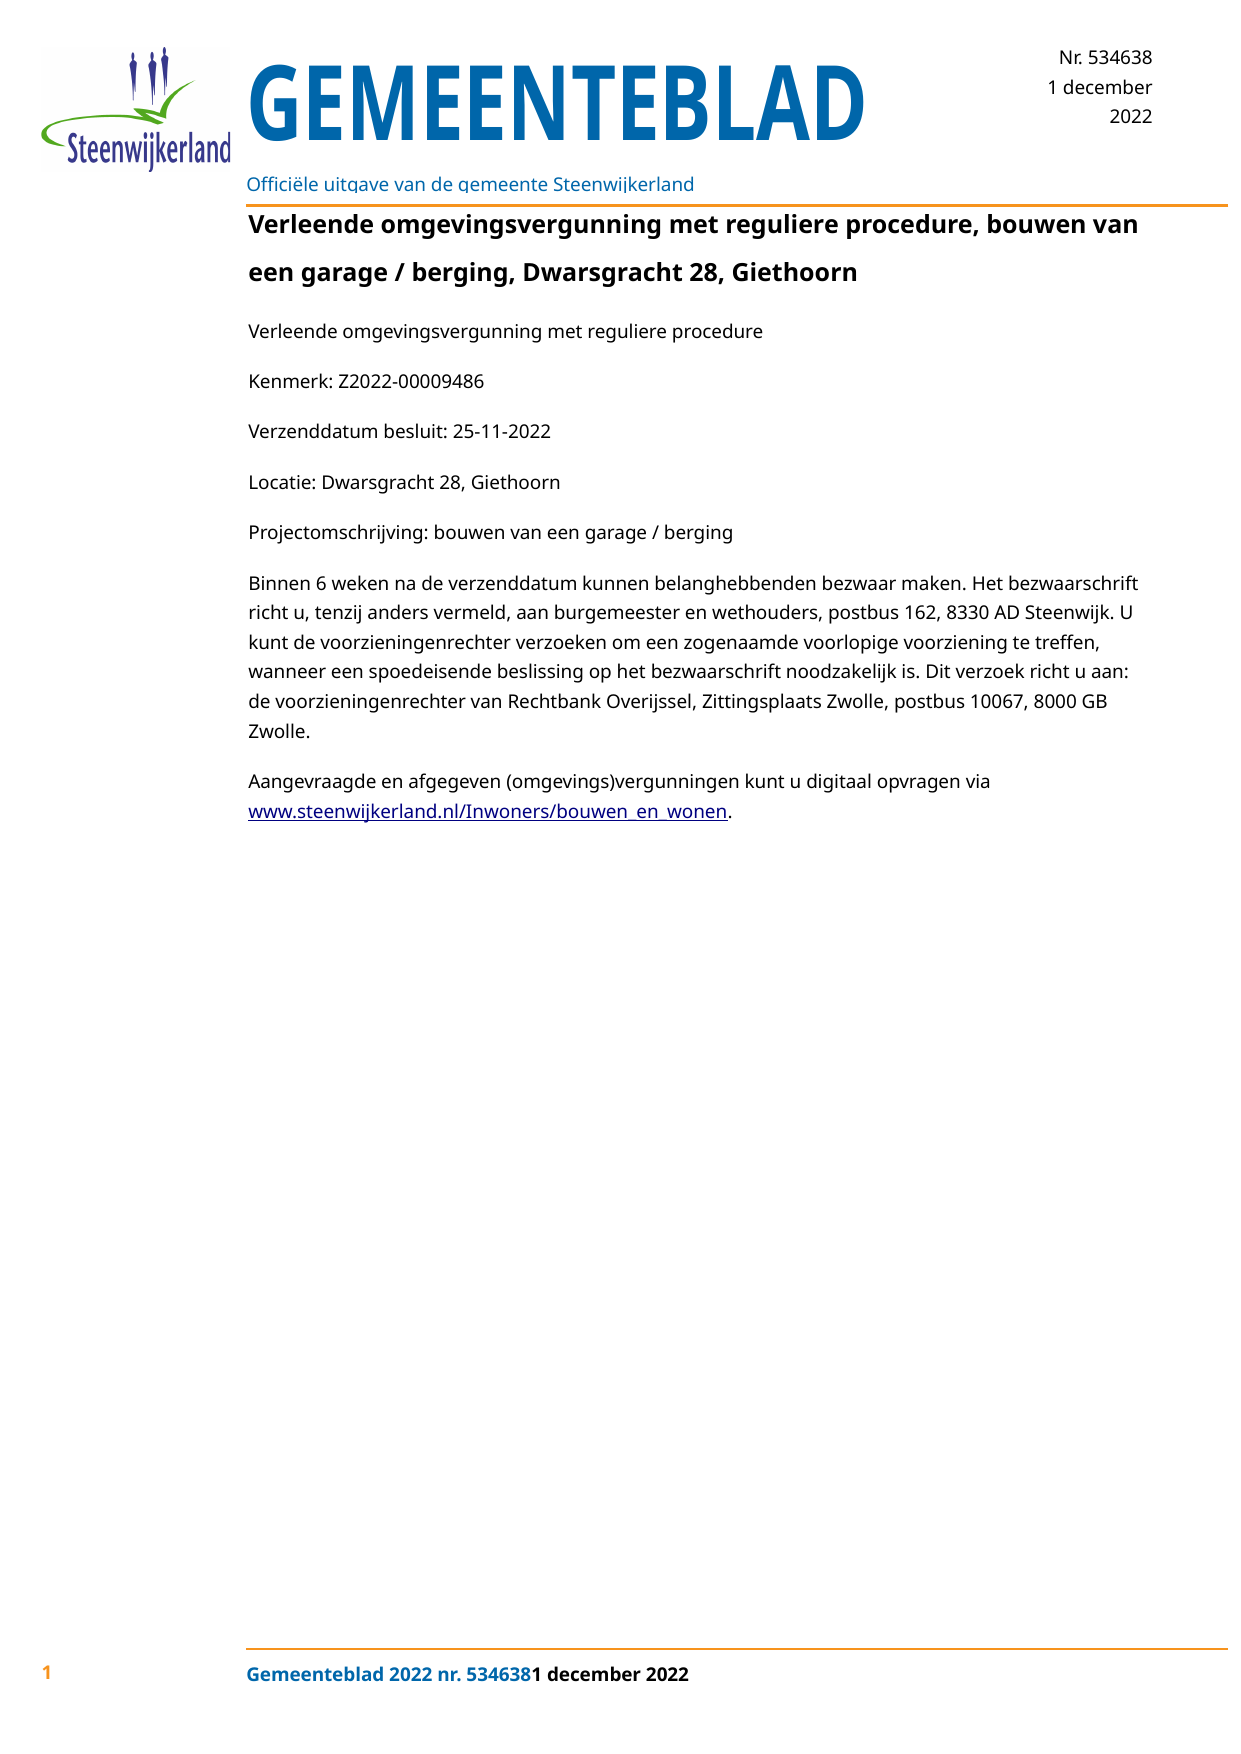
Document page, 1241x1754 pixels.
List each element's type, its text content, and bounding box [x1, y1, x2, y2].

text Verzenddatum besluit: 25-11-2022 [248, 419, 1152, 444]
text Locatie: Dwarsgracht 28, Giethoorn [248, 469, 1152, 495]
text Projectomschrijving: bouwen van een garage / berging [248, 519, 1152, 545]
text Verleende omgevingsvergunning met reguliere procedure [248, 318, 1152, 344]
picture [41, 47, 231, 172]
text Kenmerk: Z2022-00009486 [248, 368, 1152, 394]
text Aangevraagde en afgegeven (omgevings)vergunningen kunt u digitaal opvragen via www.steenwijkerland.nl/Inwoners/bouwen_en_wonen. [248, 768, 1152, 824]
text Binnen 6 weken na de verzenddatum kunnen belanghebbenden bezwaar maken. Het bezwaarschrift richt u, tenzij anders vermeld, aan burgemeester en wethouders, postbus 162, 8330 AD Steenwijk. U kunt de voorzieningenrechter verzoeken om een zogenaamde voorlopige voorziening te treffen, wanneer een spoedeisende beslissing op het bezwaarschrift noodzakelijk is. Dit verzoek richt u aan: de voorzieningenrechter van Rechtbank Overijssel, Zittingsplaats Zwolle, postbus 10067, 8000 GB Zwolle. [248, 570, 1152, 744]
text Verleende omgevingsvergunning met reguliere procedure, bouwen van een garage / berging, Dwarsgracht 28, Giethoorn [248, 207, 1152, 288]
